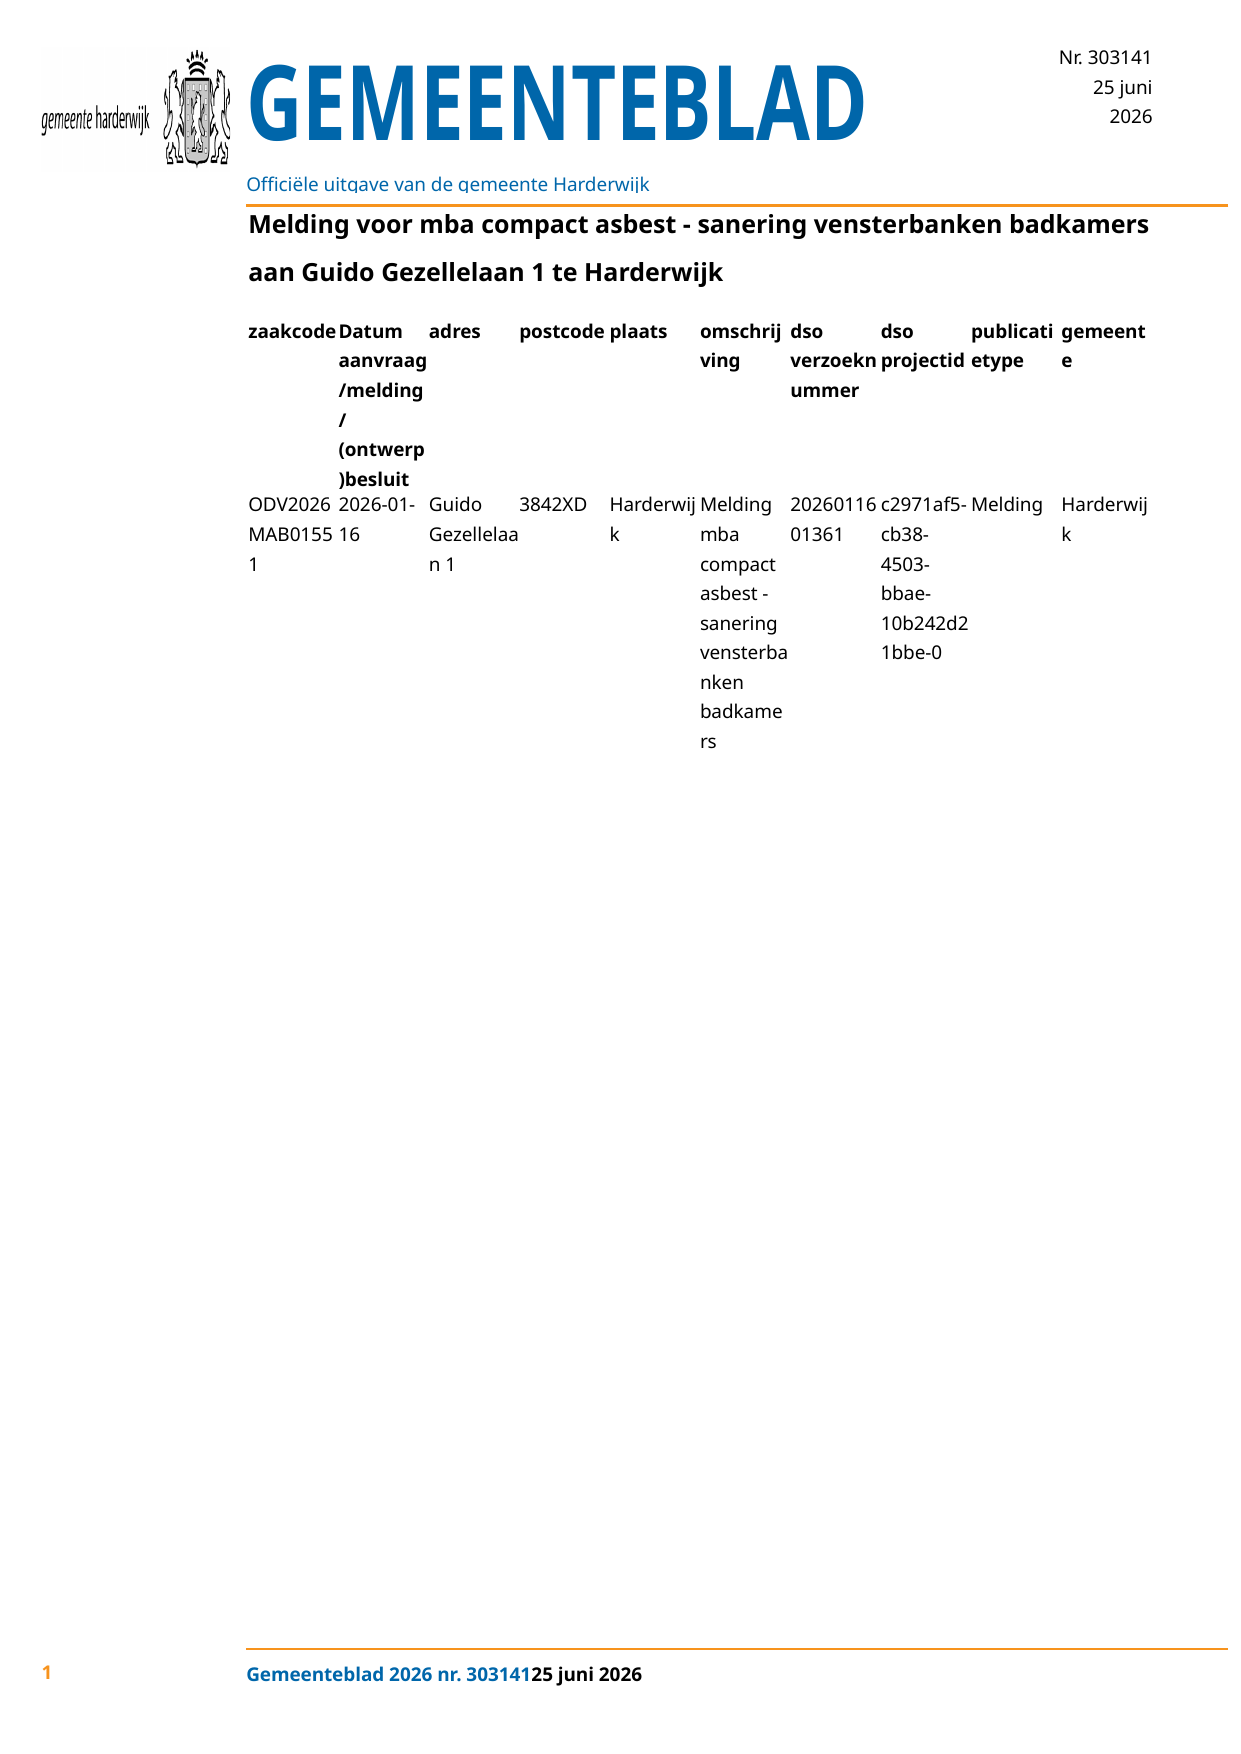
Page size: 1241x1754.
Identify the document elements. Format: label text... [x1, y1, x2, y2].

table_cell 2026011601361 [790, 492, 881, 754]
table_cell 3842XD [519, 492, 609, 754]
text Melding voor mba compact asbest - sanering vensterbanken badkamers aan Guido Gezellelaan 1 te Harderwijk [248, 207, 1152, 288]
table_cell c2971af5-cb38-4503-bbae-10b242d21bbe-0 [881, 492, 971, 754]
table_cell Melding mba compact asbest - sanering vensterbanken badkamers [700, 492, 790, 754]
table_cell ODV2026MAB01551 [248, 492, 338, 754]
table_header dso verzoeknummer [790, 318, 881, 492]
table_cell 2026-01-16 [338, 492, 429, 754]
table_cell Guido Gezellelaan 1 [429, 492, 519, 754]
table_header omschrijving [700, 318, 790, 492]
table_header postcode [519, 318, 609, 492]
table_cell Harderwijk [609, 492, 700, 754]
table_header zaakcode [248, 318, 338, 492]
table_header adres [429, 318, 519, 492]
table_header publicatietype [971, 318, 1061, 492]
table_cell Melding [971, 492, 1061, 754]
table_header dso projectid [881, 318, 971, 492]
table_header gemeente [1061, 318, 1152, 492]
table_cell Harderwijk [1061, 492, 1152, 754]
table_header plaats [609, 318, 700, 492]
table_header Datum aanvraag /melding/ (ontwerp)besluit [338, 318, 429, 492]
picture [41, 47, 231, 172]
